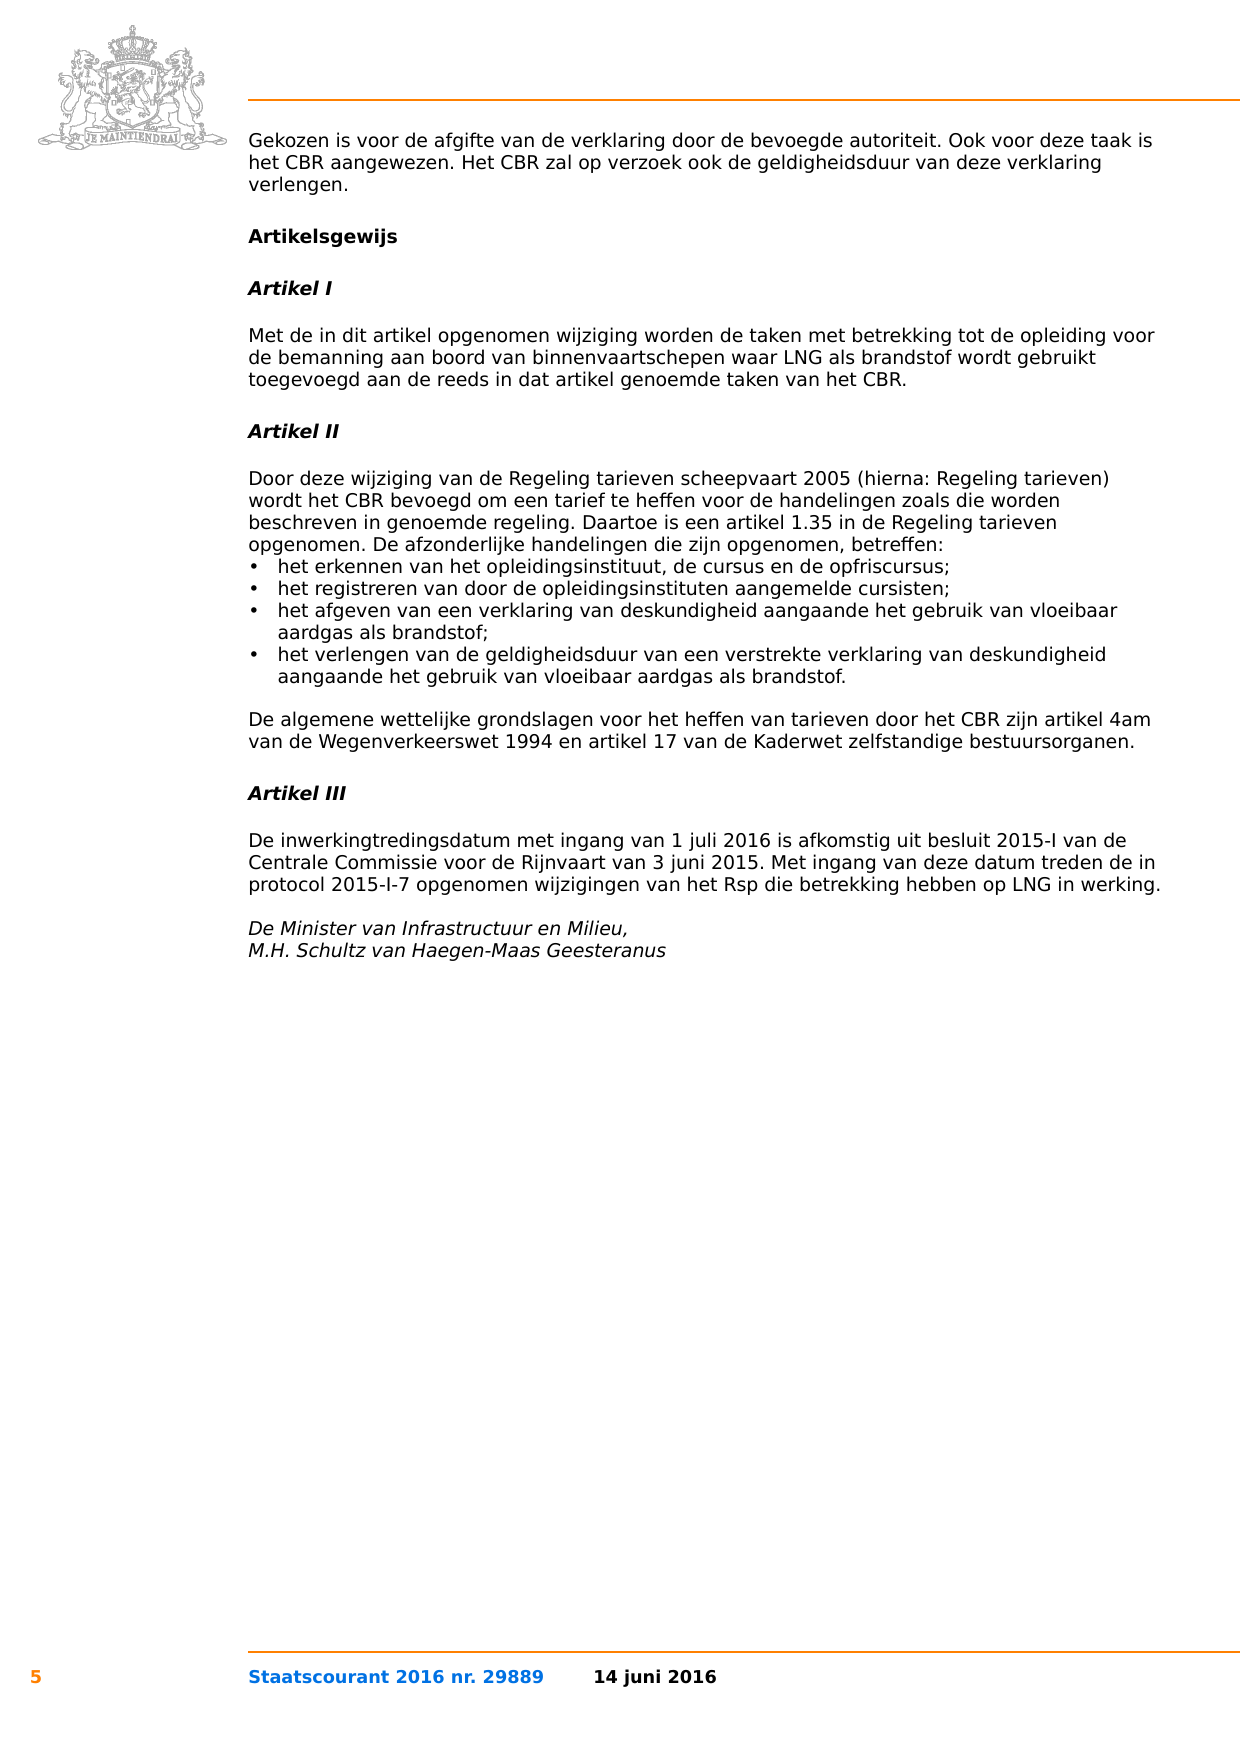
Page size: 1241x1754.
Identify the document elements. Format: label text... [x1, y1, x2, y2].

subtitle Artikel II [248, 421, 1163, 443]
text • het verlengen van de geldigheidsduur van een verstrekte verklaring van deskundigheid aangaande het gebruik van vloeibaar aardgas als brandstof. [248, 643, 1163, 687]
text • het erkennen van het opleidingsinstituut, de cursus en de opfriscursus; [248, 556, 1163, 578]
text Gekozen is voor de afgifte van de verklaring door de bevoegde autoriteit. Ook voor deze taak is het CBR aangewezen. Het CBR zal op verzoek ook de geldigheidsduur van deze verklaring verlengen. [248, 130, 1163, 196]
subtitle Artikel I [248, 278, 1163, 300]
subtitle Artikel III [248, 783, 1163, 805]
text Met de in dit artikel opgenomen wijziging worden de taken met betrekking tot de opleiding voor de bemanning aan boord van binnenvaartschepen waar LNG als brandstof wordt gebruikt toegevoegd aan de reeds in dat artikel genoemde taken van het CBR. [248, 325, 1163, 391]
picture [38, 25, 227, 150]
subtitle Artikelsgewijs [248, 226, 1163, 248]
text De algemene wettelijke grondslagen voor het heffen van tarieven door het CBR zijn artikel 4am van de Wegenverkeerswet 1994 en artikel 17 van de Kaderwet zelfstandige bestuursorganen. [248, 709, 1163, 753]
text Door deze wijziging van de Regeling tarieven scheepvaart 2005 (hierna: Regeling tarieven) wordt het CBR bevoegd om een tarief te heffen voor de handelingen zoals die worden beschreven in genoemde regeling. Daartoe is een artikel 1.35 in de Regeling tarieven opgenomen. De afzonderlijke handelingen die zijn opgenomen, betreffen: [248, 468, 1163, 556]
text • het afgeven van een verklaring van deskundigheid aangaande het gebruik van vloeibaar aardgas als brandstof; [248, 599, 1163, 643]
text De Minister van Infrastructuur en Milieu, M.H. Schultz van Haegen-Maas Geesteranus [248, 918, 1163, 962]
text De inwerkingtredingsdatum met ingang van 1 juli 2016 is afkomstig uit besluit 2015-I van de Centrale Commissie voor de Rijnvaart van 3 juni 2015. Met ingang van deze datum treden de in protocol 2015-I-7 opgenomen wijzigingen van het Rsp die betrekking hebben op LNG in werking. [248, 830, 1163, 896]
text • het registreren van door de opleidingsinstituten aangemelde cursisten; [248, 578, 1163, 599]
